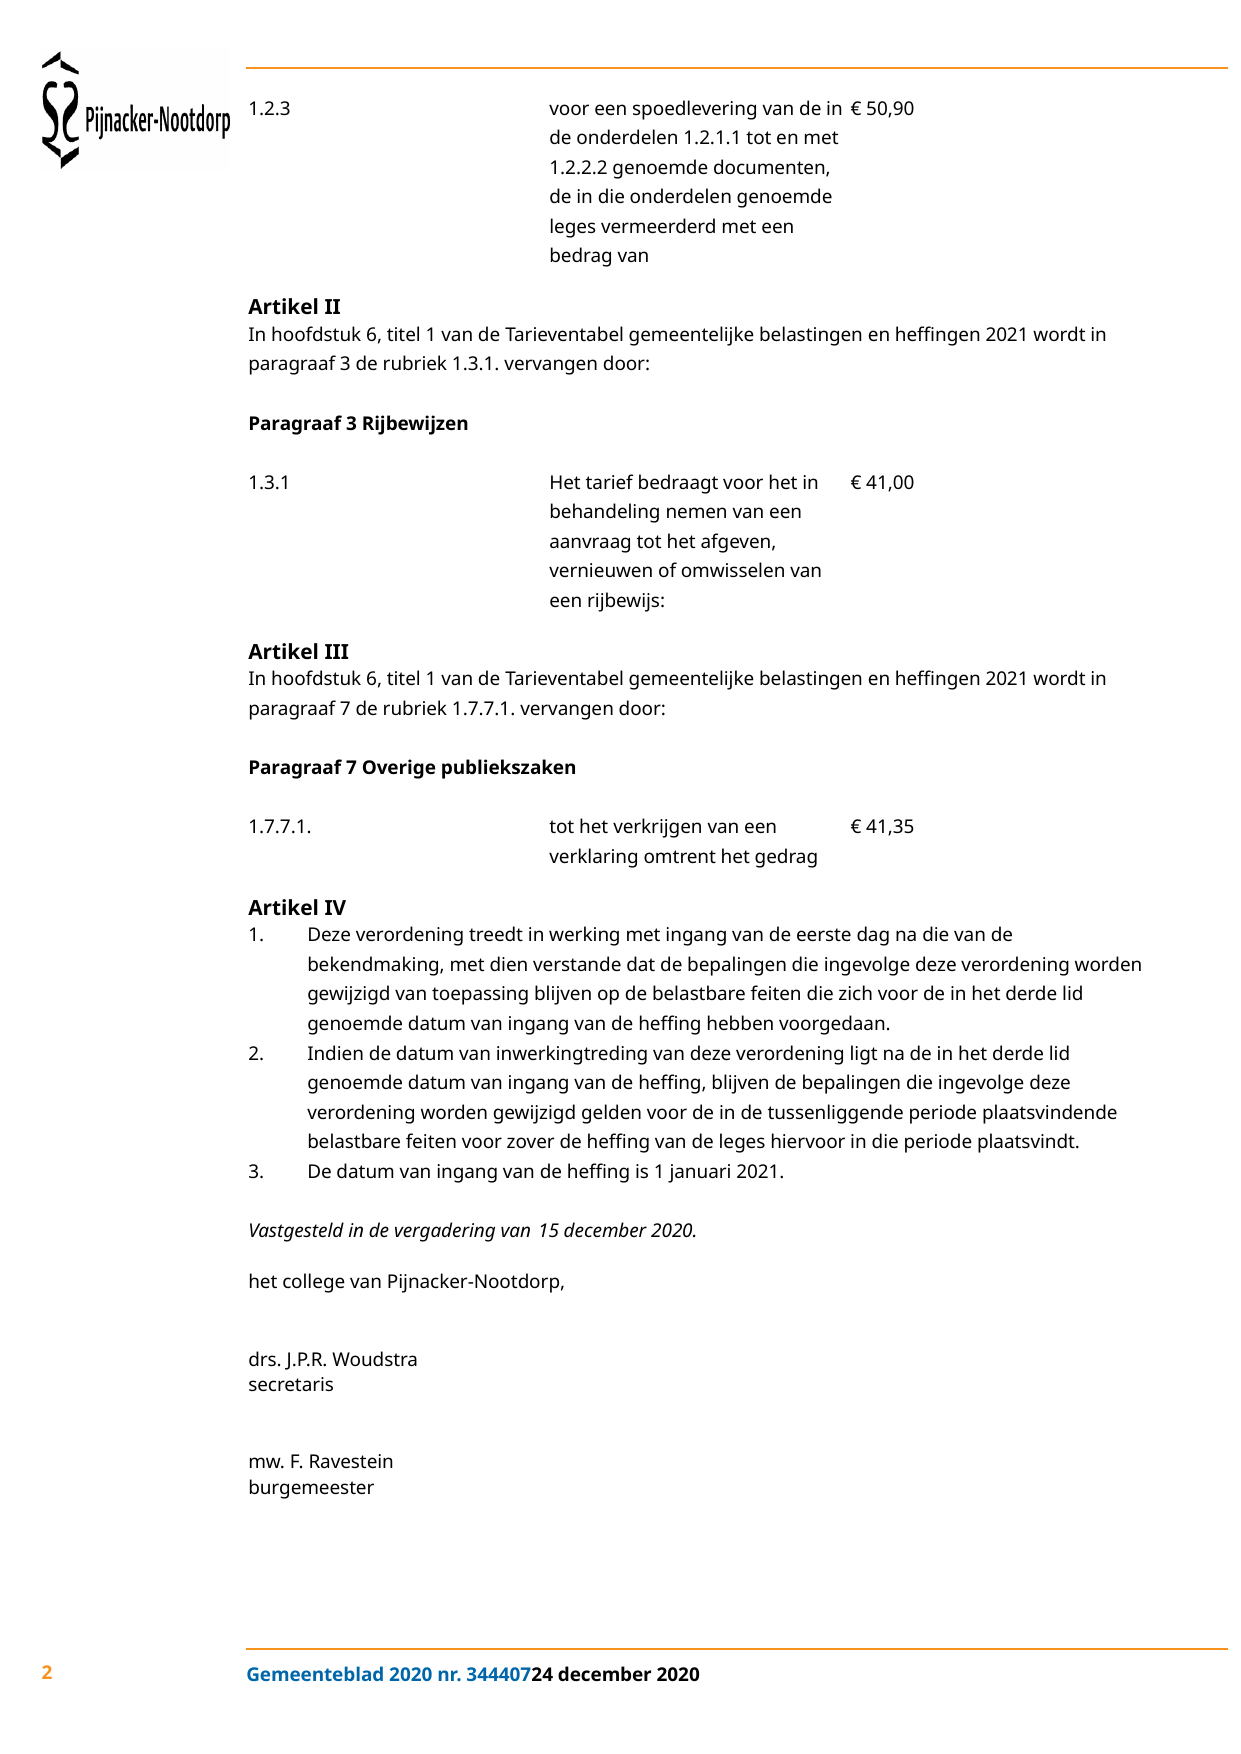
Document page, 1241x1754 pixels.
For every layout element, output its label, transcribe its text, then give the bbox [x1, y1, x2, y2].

picture [41, 47, 231, 172]
text secretaris [248, 1372, 1152, 1397]
text Paragraaf 3 Rijbewijzen [248, 410, 1152, 435]
text mw. F. Ravestein [248, 1449, 1152, 1474]
text Paragraaf 7 Overige publiekszaken [248, 754, 1152, 780]
list Deze verordening treedt in werking met ingang van de eerste dag na die van de bekendmaking, met dien verstande dat de bepalingen die ingevolge deze verordening worden gewijzigd van toepassing blijven op de belastbare feiten die zich voor de in het derde lid genoemde datum van ingang van de heffing hebben voorgedaan. [248, 921, 1152, 1036]
text In hoofdstuk 6, titel 1 van de Tarieventabel gemeentelijke belastingen en heffingen 2021 wordt in paragraaf 7 de rubriek 1.7.7.1. vervangen door: [248, 666, 1152, 721]
table_header Het tarief bedraagt voor het in behandeling nemen van een aanvraag tot het afgeven, vernieuwen of omwisselen van een rijbewijs: [549, 469, 850, 613]
text Vastgesteld in de vergadering van 15 december 2020. [248, 1217, 1152, 1243]
table_cell € 50,90 [850, 95, 1152, 268]
table_header tot het verkrijgen van een verklaring omtrent het gedrag [549, 814, 850, 869]
table_header € 41,35 [850, 814, 1152, 869]
table_header € 41,00 [850, 469, 1152, 613]
text drs. J.P.R. Woudstra [248, 1346, 1152, 1372]
list De datum van ingang van de heffing is 1 januari 2021. [248, 1158, 1152, 1184]
table_header 1.7.7.1. [248, 814, 549, 869]
text In hoofdstuk 6, titel 1 van de Tarieventabel gemeentelijke belastingen en heffingen 2021 wordt in paragraaf 3 de rubriek 1.3.1. vervangen door: [248, 321, 1152, 376]
text Artikel II [248, 292, 1152, 321]
text burgemeester [248, 1474, 1152, 1500]
text Artikel IV [248, 893, 1152, 921]
table_cell 1.2.3 [248, 95, 549, 268]
table_cell voor een spoedlevering van de in de onderdelen 1.2.1.1 tot en met 1.2.2.2 genoemde documenten, de in die onderdelen genoemde leges vermeerderd met een bedrag van [549, 95, 850, 268]
text het college van Pijnacker-Nootdorp, [248, 1269, 1152, 1294]
text Artikel III [248, 637, 1152, 666]
table_header 1.3.1 [248, 469, 549, 613]
list Indien de datum van inwerkingtreding van deze verordening ligt na de in het derde lid genoemde datum van ingang van de heffing, blijven de bepalingen die ingevolge deze verordening worden gewijzigd gelden voor de in de tussenliggende periode plaatsvindende belastbare feiten voor zover de heffing van de leges hiervoor in die periode plaatsvindt. [248, 1040, 1152, 1154]
